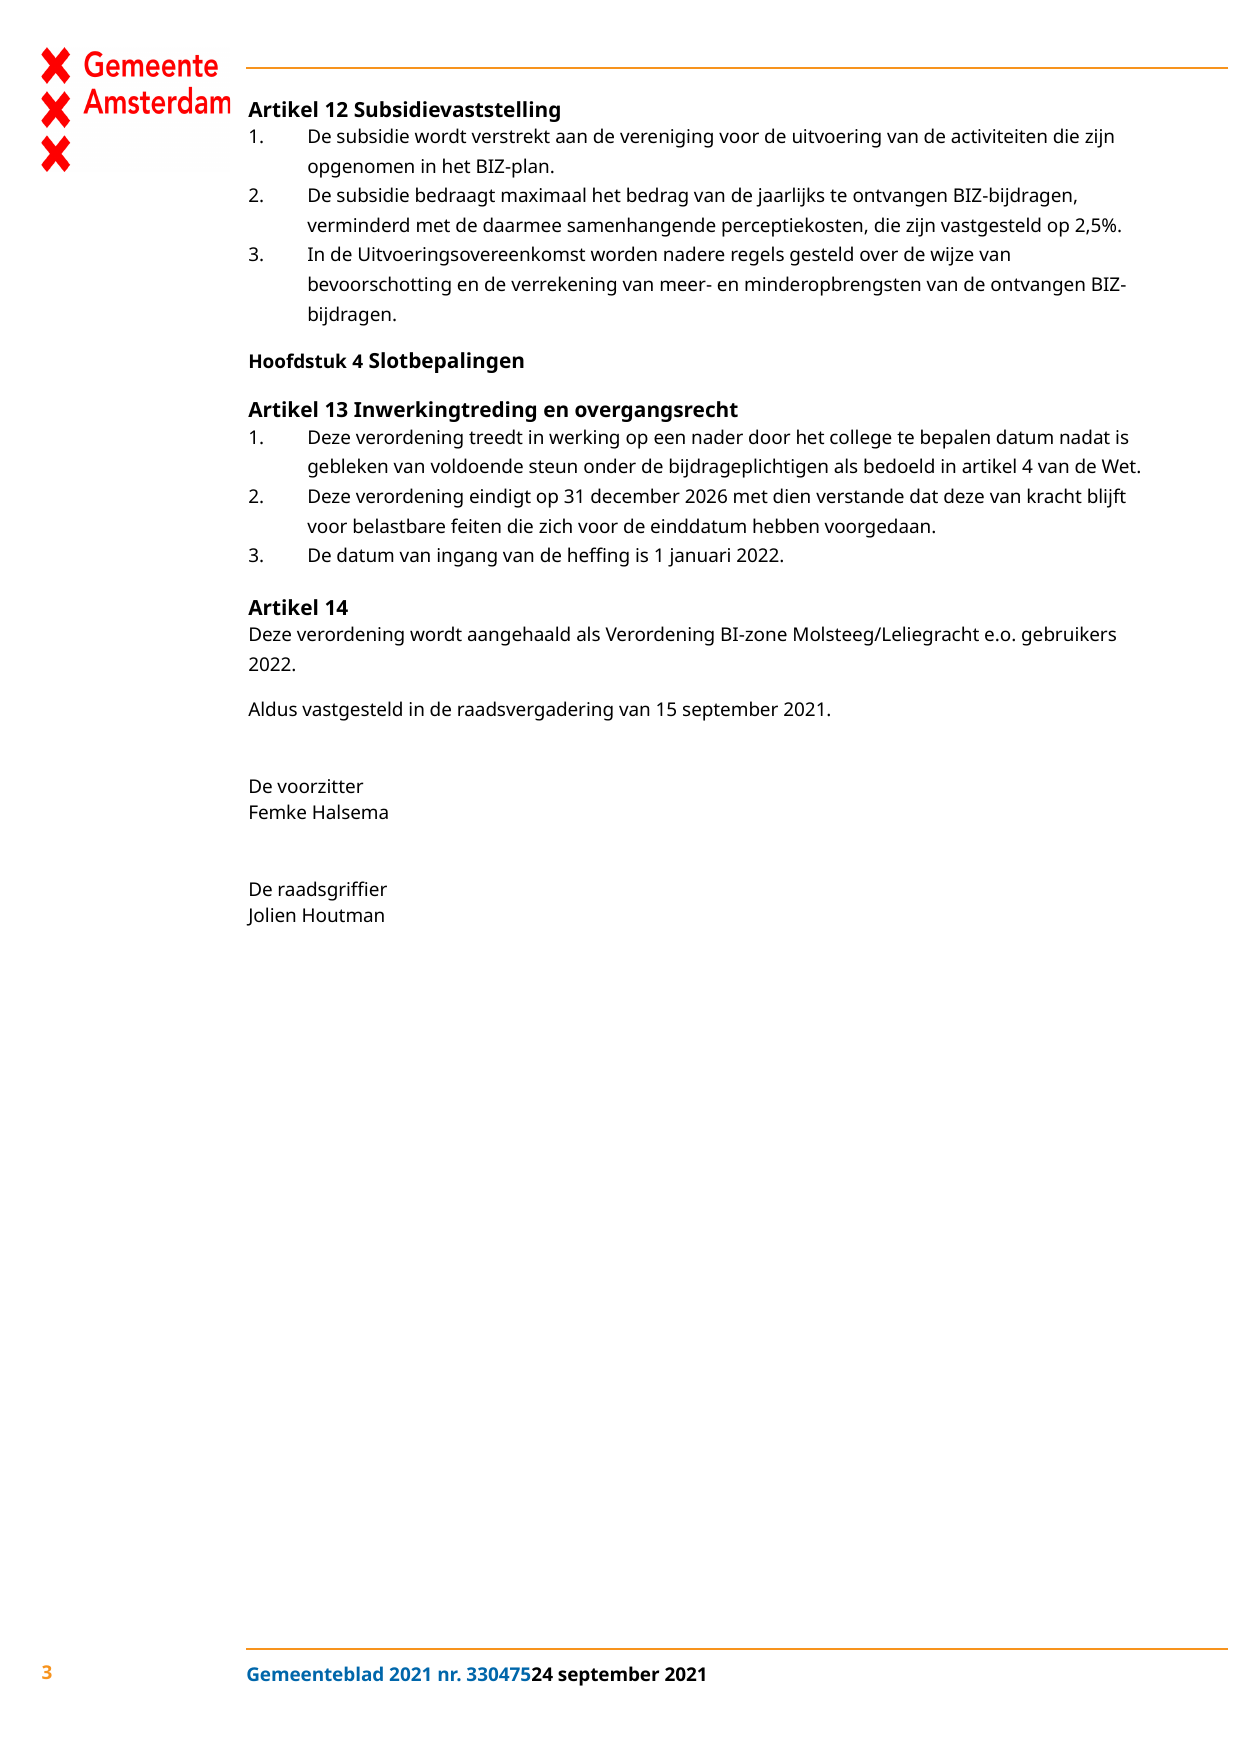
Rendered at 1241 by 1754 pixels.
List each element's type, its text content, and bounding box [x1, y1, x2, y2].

text Jolien Houtman [248, 902, 1152, 928]
list De subsidie bedraagt maximaal het bedrag van de jaarlijks te ontvangen BIZ-bijdragen, verminderd met de daarmee samenhangende perceptiekosten, die zijn vastgesteld op 2,5%. [248, 182, 1152, 238]
text De raadsgriffier [248, 877, 1152, 902]
list De subsidie wordt verstrekt aan de vereniging voor de uitvoering van de activiteiten die zijn opgenomen in het BIZ-plan. [248, 123, 1152, 178]
text Aldus vastgesteld in de raadsvergadering van 15 september 2021. [248, 696, 1152, 722]
text Femke Halsema [248, 799, 1152, 825]
list Deze verordening eindigt op 31 december 2026 met dien verstande dat deze van kracht blijft voor belastbare feiten die zich voor de einddatum hebben voorgedaan. [248, 483, 1152, 538]
list Deze verordening treedt in werking op een nader door het college te bepalen datum nadat is gebleken van voldoende steun onder de bijdrageplichtigen als bedoeld in artikel 4 van de Wet. [248, 424, 1152, 479]
text Hoofdstuk 4 Slotbepalingen [248, 346, 1152, 375]
list De datum van ingang van de heffing is 1 januari 2022. [248, 542, 1152, 568]
picture [41, 47, 231, 172]
text Artikel 14 [248, 593, 1152, 621]
list In de Uitvoeringsovereenkomst worden nadere regels gesteld over de wijze van bevoorschotting en de verrekening van meer- en minderopbrengsten van de ontvangen BIZ-bijdragen. [248, 242, 1152, 326]
text Deze verordening wordt aangehaald als Verordening BI-zone Molsteeg/Leliegracht e.o. gebruikers 2022. [248, 621, 1152, 677]
text Artikel 12 Subsidievaststelling [248, 95, 1152, 123]
text De voorzitter [248, 774, 1152, 799]
text Artikel 13 Inwerkingtreding en overgangsrecht [248, 396, 1152, 424]
